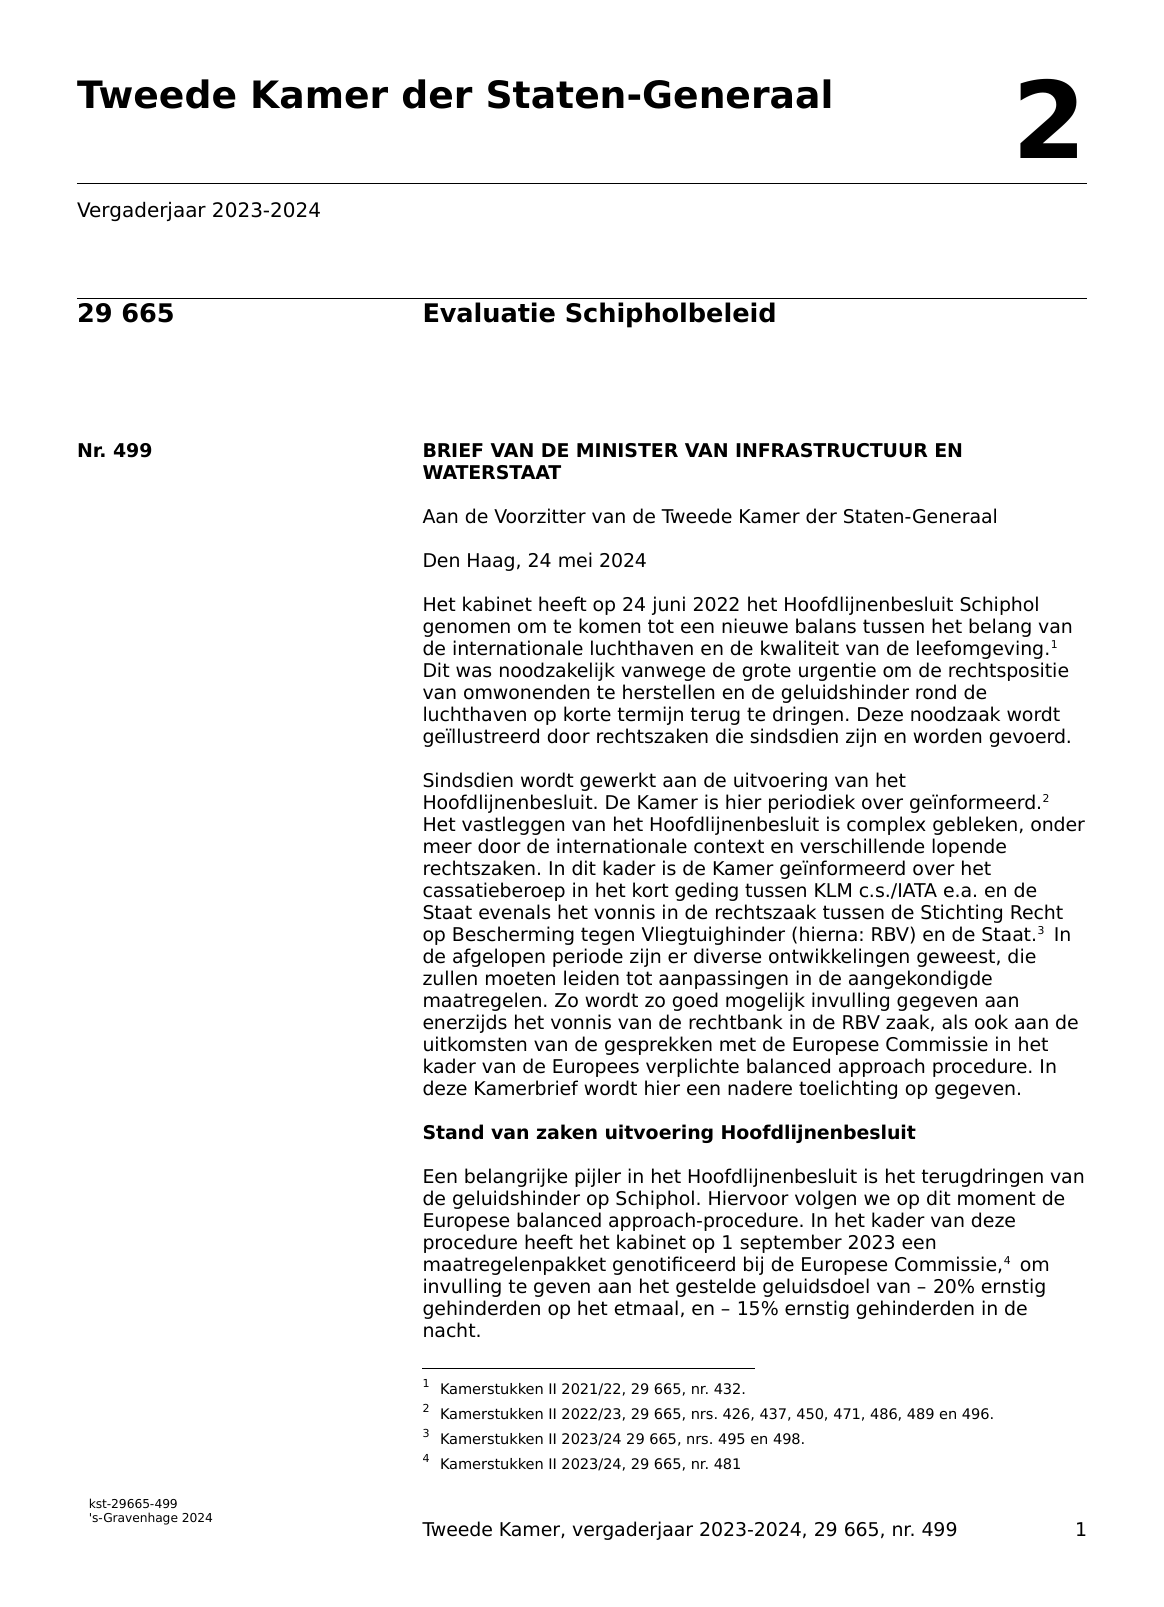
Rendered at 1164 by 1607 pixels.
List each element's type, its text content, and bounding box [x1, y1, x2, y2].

text Den Haag, 24 mei 2024 [422, 550, 1087, 572]
text Kamerstukken II 2023/24 29 665, nrs. 495 en 498. [422, 1427, 1087, 1449]
table_cell Vergaderjaar 2023-2024 [77, 184, 1087, 298]
text Een belangrijke pijler in het Hoofdlijnenbesluit is het terugdringen van de geluidshinder op Schiphol. Hiervoor volgen we op dit moment de Europese balanced approach-procedure. In het kader van deze procedure heeft het kabinet op 1 september 2023 een maatregelenpakket genotificeerd bij de Europese Commissie, om invulling te geven aan het gestelde geluidsdoel van – 20% ernstig gehinderden op het etmaal, en – 15% ernstig gehinderden in de nacht. [422, 1166, 1087, 1342]
text Kamerstukken II 2023/24, 29 665, nr. 481 [422, 1452, 1087, 1474]
text Kamerstukken II 2021/22, 29 665, nr. 432. [422, 1377, 1087, 1399]
text Aan de Voorzitter van de Tweede Kamer der Staten-Generaal [422, 506, 1087, 528]
table_header 2 [886, 59, 1087, 183]
subtitle 29 665 Evaluatie Schipholbeleid [77, 299, 1087, 329]
subtitle Stand van zaken uitvoering Hoofdlijnenbesluit [422, 1122, 1087, 1144]
text 's-Gravenhage 2024 [88, 1511, 323, 1525]
text Kamerstukken II 2022/23, 29 665, nrs. 426, 437, 450, 471, 486, 489 en 496. [422, 1402, 1087, 1424]
text kst-29665-499 [88, 1497, 323, 1511]
table_header Tweede Kamer der Staten-Generaal [77, 59, 886, 183]
text Sindsdien wordt gewerkt aan de uitvoering van het Hoofdlijnenbesluit. De Kamer is hier periodiek over geïnformeerd. Het vastleggen van het Hoofdlijnenbesluit is complex gebleken, onder meer door de internationale context en verschillende lopende rechtszaken. In dit kader is de Kamer geïnformeerd over het cassatieberoep in het kort geding tussen KLM c.s./IATA e.a. en de Staat evenals het vonnis in de rechtszaak tussen de Stichting Recht op Bescherming tegen Vliegtuighinder (hierna: RBV) en de Staat. In de afgelopen periode zijn er diverse ontwikkelingen geweest, die zullen moeten leiden tot aanpassingen in de aangekondigde maatregelen. Zo wordt zo goed mogelijk invulling gegeven aan enerzijds het vonnis van de rechtbank in de RBV zaak, als ook aan de uitkomsten van de gesprekken met de Europese Commissie in het kader van de Europees verplichte balanced approach procedure. In deze Kamerbrief wordt hier een nadere toelichting op gegeven. [422, 770, 1087, 1100]
text Het kabinet heeft op 24 juni 2022 het Hoofdlijnenbesluit Schiphol genomen om te komen tot een nieuwe balans tussen het belang van de internationale luchthaven en de kwaliteit van de leefomgeving. Dit was noodzakelijk vanwege de grote urgentie om de rechtspositie van omwonenden te herstellen en de geluidshinder rond de luchthaven op korte termijn terug te dringen. Deze noodzaak wordt geïllustreerd door rechtszaken die sindsdien zijn en worden gevoerd. [422, 594, 1087, 748]
subtitle Nr. 499 BRIEF VAN DE MINISTER VAN INFRASTRUCTUUR EN WATERSTAAT [77, 440, 1087, 484]
